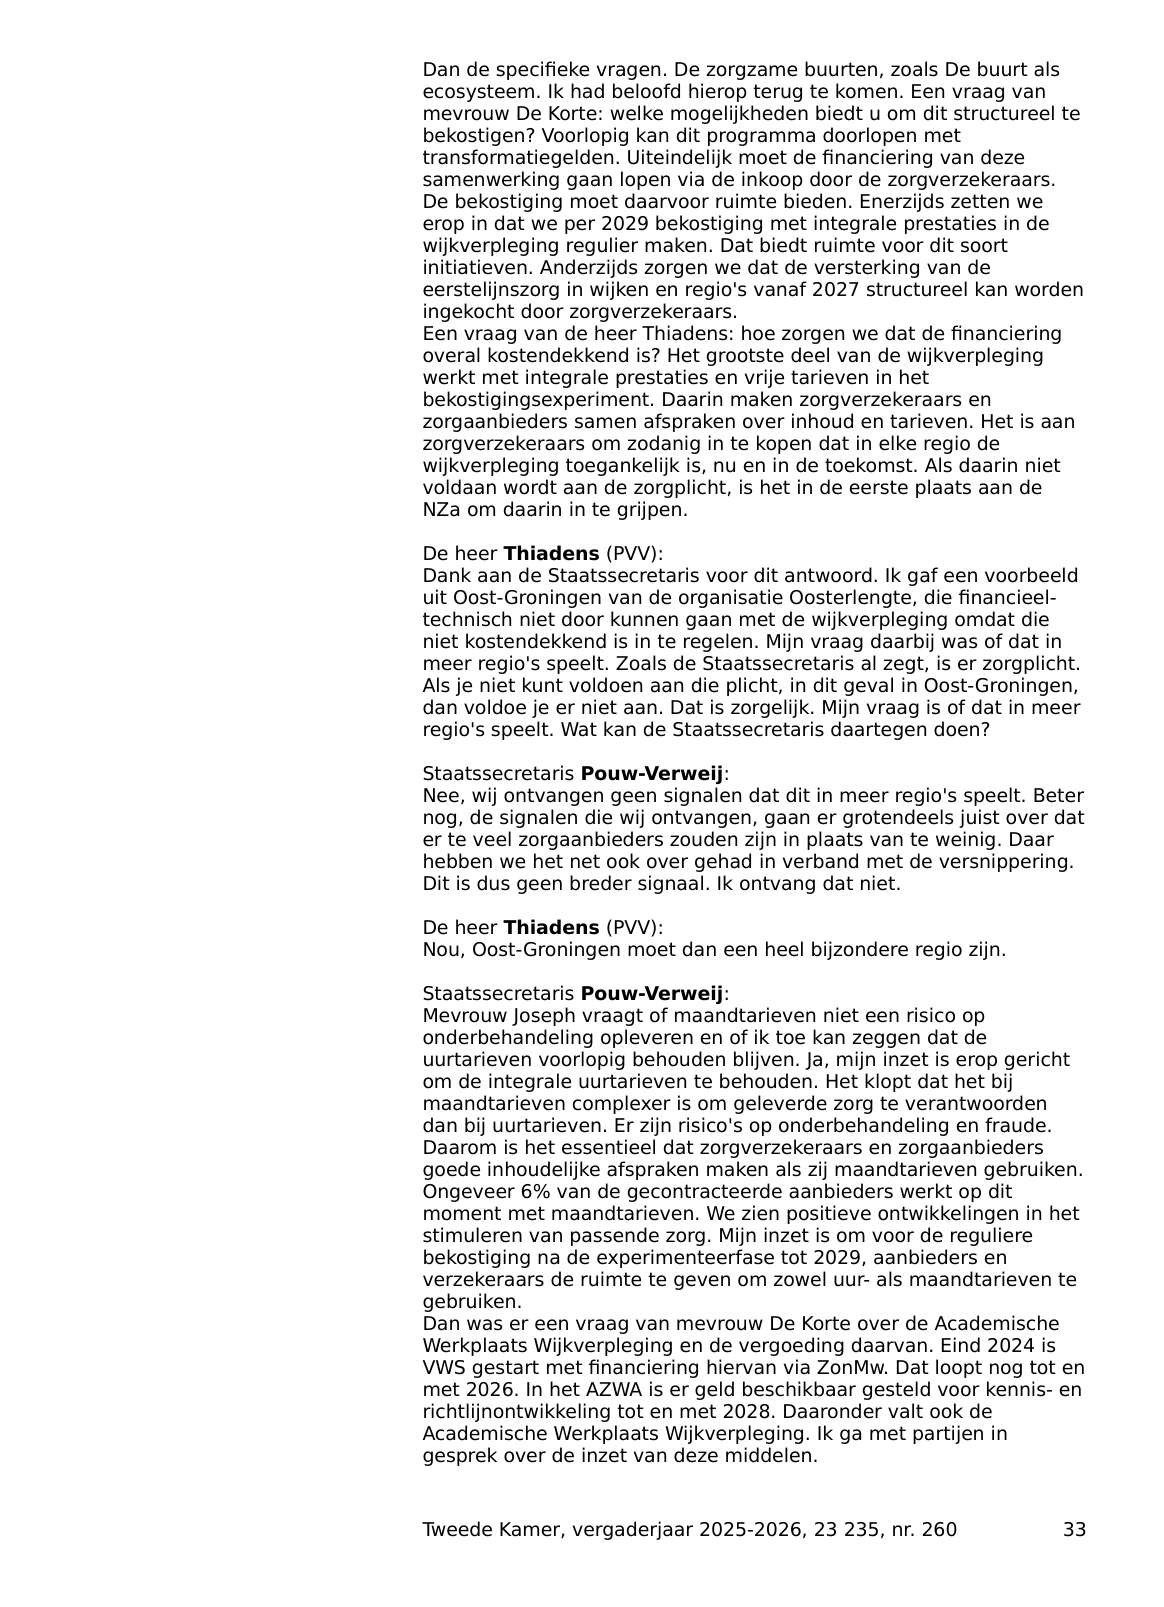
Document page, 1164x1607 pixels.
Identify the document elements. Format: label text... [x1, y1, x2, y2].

text De heer Thiadens (PVV): [422, 917, 1087, 939]
text Mevrouw Joseph vraagt of maandtarieven niet een risico op onderbehandeling opleveren en of ik toe kan zeggen dat de uurtarieven voorlopig behouden blijven. Ja, mijn inzet is erop gericht om de integrale uurtarieven te behouden. Het klopt dat het bij maandtarieven complexer is om geleverde zorg te verantwoorden dan bij uurtarieven. Er zijn risico's op onderbehandeling en fraude. Daarom is het essentieel dat zorgverzekeraars en zorgaanbieders goede inhoudelijke afspraken maken als zij maandtarieven gebruiken. Ongeveer 6% van de gecontracteerde aanbieders werkt op dit moment met maandtarieven. We zien positieve ontwikkelingen in het stimuleren van passende zorg. Mijn inzet is om voor de reguliere bekostiging na de experimenteerfase tot 2029, aanbieders en verzekeraars de ruimte te geven om zowel uur- als maandtarieven te gebruiken. [422, 1005, 1087, 1313]
text Staatssecretaris Pouw-Verweij: [422, 763, 1087, 785]
text Dan de specifieke vragen. De zorgzame buurten, zoals De buurt als ecosysteem. Ik had beloofd hierop terug te komen. Een vraag van mevrouw De Korte: welke mogelijkheden biedt u om dit structureel te bekostigen? Voorlopig kan dit programma doorlopen met transformatiegelden. Uiteindelijk moet de financiering van deze samenwerking gaan lopen via de inkoop door de zorgverzekeraars. De bekostiging moet daarvoor ruimte bieden. Enerzijds zetten we erop in dat we per 2029 bekostiging met integrale prestaties in de wijkverpleging regulier maken. Dat biedt ruimte voor dit soort initiatieven. Anderzijds zorgen we dat de versterking van de eerstelijnszorg in wijken en regio's vanaf 2027 structureel kan worden ingekocht door zorgverzekeraars. [422, 59, 1087, 323]
text Staatssecretaris Pouw-Verweij: [422, 983, 1087, 1005]
text Nou, Oost-Groningen moet dan een heel bijzondere regio zijn. [422, 939, 1087, 961]
text De heer Thiadens (PVV): [422, 543, 1087, 565]
text Dan was er een vraag van mevrouw De Korte over de Academische Werkplaats Wijkverpleging en de vergoeding daarvan. Eind 2024 is VWS gestart met financiering hiervan via ZonMw. Dat loopt nog tot en met 2026. In het AZWA is er geld beschikbaar gesteld voor kennis- en richtlijnontwikkeling tot en met 2028. Daaronder valt ook de Academische Werkplaats Wijkverpleging. Ik ga met partijen in gesprek over de inzet van deze middelen. [422, 1313, 1087, 1467]
text Nee, wij ontvangen geen signalen dat dit in meer regio's speelt. Beter nog, de signalen die wij ontvangen, gaan er grotendeels juist over dat er te veel zorgaanbieders zouden zijn in plaats van te weinig. Daar hebben we het net ook over gehad in verband met de versnippering. Dit is dus geen breder signaal. Ik ontvang dat niet. [422, 785, 1087, 895]
text Een vraag van de heer Thiadens: hoe zorgen we dat de financiering overal kostendekkend is? Het grootste deel van de wijkverpleging werkt met integrale prestaties en vrije tarieven in het bekostigingsexperiment. Daarin maken zorgverzekeraars en zorgaanbieders samen afspraken over inhoud en tarieven. Het is aan zorgverzekeraars om zodanig in te kopen dat in elke regio de wijkverpleging toegankelijk is, nu en in de toekomst. Als daarin niet voldaan wordt aan de zorgplicht, is het in de eerste plaats aan de NZa om daarin in te grijpen. [422, 323, 1087, 521]
text Dank aan de Staatssecretaris voor dit antwoord. Ik gaf een voorbeeld uit Oost-Groningen van de organisatie Oosterlengte, die financieel-technisch niet door kunnen gaan met de wijkverpleging omdat die niet kostendekkend is in te regelen. Mijn vraag daarbij was of dat in meer regio's speelt. Zoals de Staatssecretaris al zegt, is er zorgplicht. Als je niet kunt voldoen aan die plicht, in dit geval in Oost-Groningen, dan voldoe je er niet aan. Dat is zorgelijk. Mijn vraag is of dat in meer regio's speelt. Wat kan de Staatssecretaris daartegen doen? [422, 565, 1087, 741]
